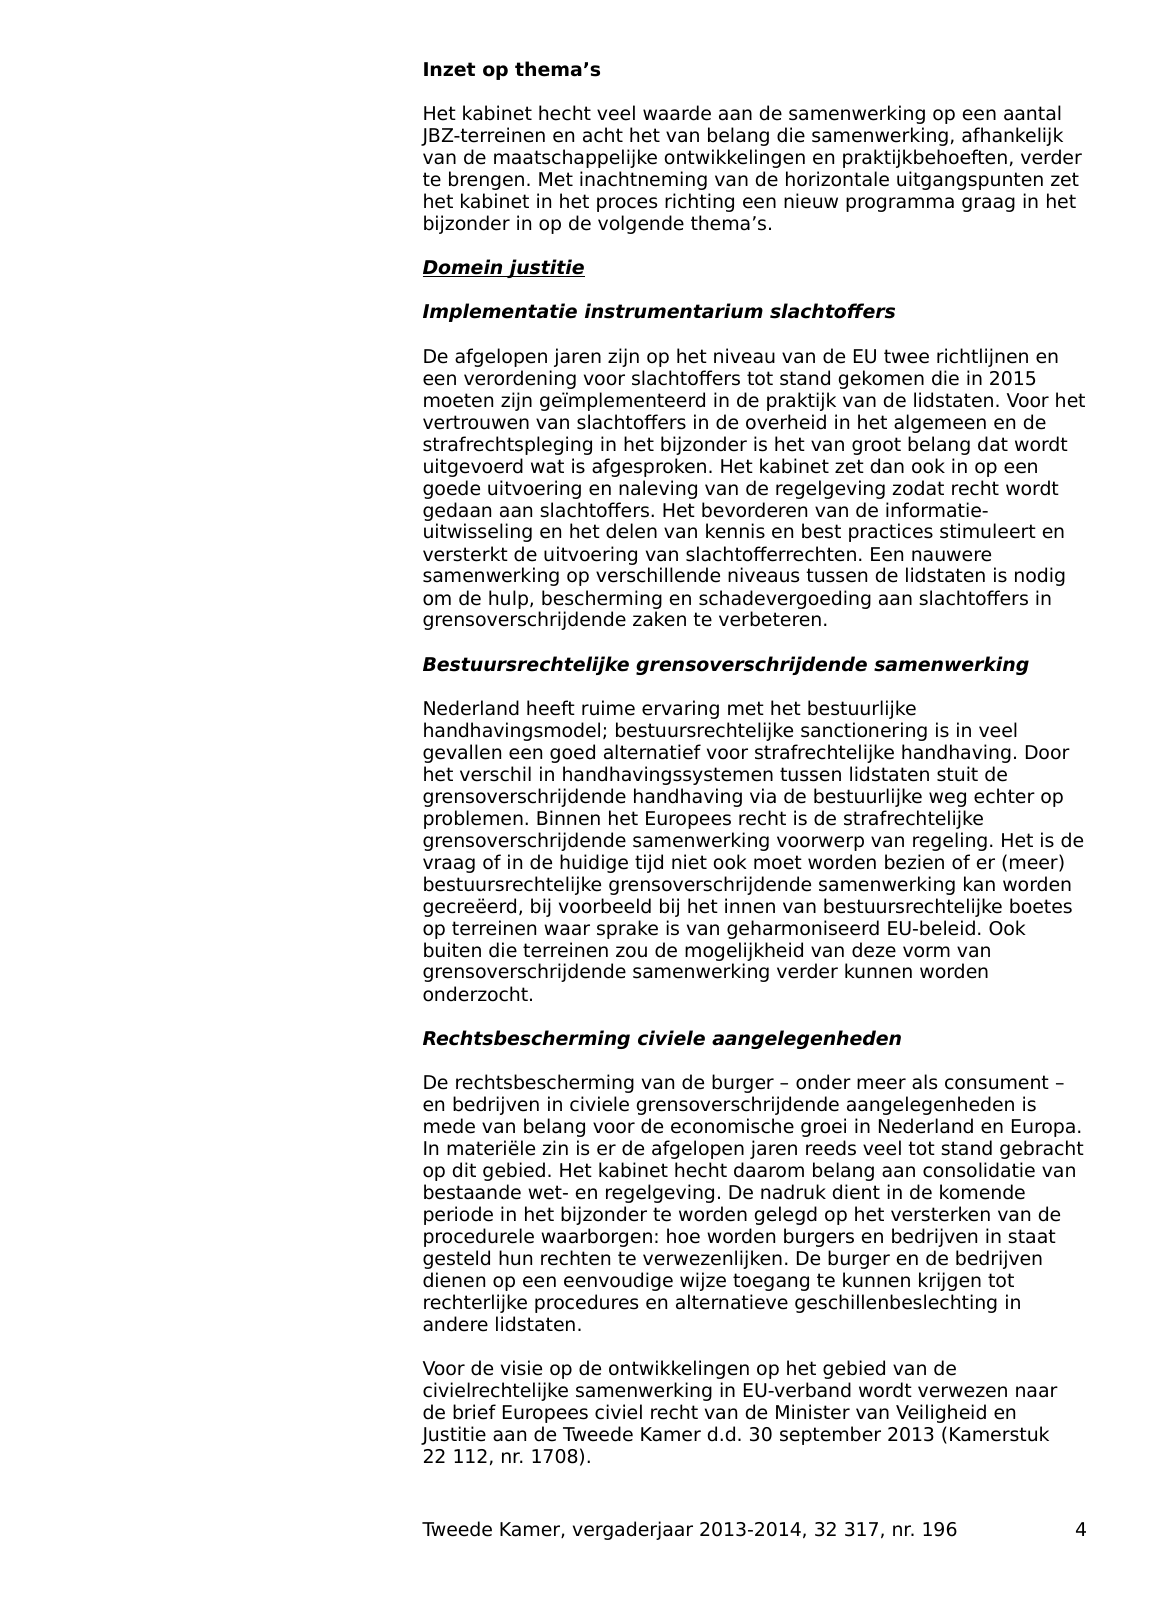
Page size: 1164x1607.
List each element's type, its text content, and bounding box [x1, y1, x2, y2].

subtitle Rechtsbescherming civiele aangelegenheden [422, 1028, 1087, 1049]
subtitle Bestuursrechtelijke grensoverschrijdende samenwerking [422, 653, 1087, 676]
text Voor de visie op de ontwikkelingen op het gebied van de civielrechtelijke samenwerking in EU-verband wordt verwezen naar de brief Europees civiel recht van de Minister van Veiligheid en Justitie aan de Tweede Kamer d.d. 30 september 2013 (Kamerstuk 22 112, nr. 1708). [422, 1358, 1087, 1468]
text De afgelopen jaren zijn op het niveau van de EU twee richtlijnen en een verordening voor slachtoffers tot stand gekomen die in 2015 moeten zijn geïmplementeerd in de praktijk van de lidstaten. Voor het vertrouwen van slachtoffers in de overheid in het algemeen en de strafrechtspleging in het bijzonder is het van groot belang dat wordt uitgevoerd wat is afgesproken. Het kabinet zet dan ook in op een goede uitvoering en naleving van de regelgeving zodat recht wordt gedaan aan slachtoffers. Het bevorderen van de informatie-uitwisseling en het delen van kennis en best practices stimuleert en versterkt de uitvoering van slachtofferrechten. Een nauwere samenwerking op verschillende niveaus tussen de lidstaten is nodig om de hulp, bescherming en schadevergoeding aan slachtoffers in grensoverschrijdende zaken te verbeteren. [422, 346, 1087, 631]
text De rechtsbescherming van de burger – onder meer als consument – en bedrijven in civiele grensoverschrijdende aangelegenheden is mede van belang voor de economische groei in Nederland en Europa. In materiële zin is er de afgelopen jaren reeds veel tot stand gebracht op dit gebied. Het kabinet hecht daarom belang aan consolidatie van bestaande wet- en regelgeving. De nadruk dient in de komende periode in het bijzonder te worden gelegd op het versterken van de procedurele waarborgen: hoe worden burgers en bedrijven in staat gesteld hun rechten te verwezenlijken. De burger en de bedrijven dienen op een eenvoudige wijze toegang te kunnen krijgen tot rechterlijke procedures en alternatieve geschillenbeslechting in andere lidstaten. [422, 1072, 1087, 1336]
text Nederland heeft ruime ervaring met het bestuurlijke handhavingsmodel; bestuursrechtelijke sanctionering is in veel gevallen een goed alternatief voor strafrechtelijke handhaving. Door het verschil in handhavingssystemen tussen lidstaten stuit de grensoverschrijdende handhaving via de bestuurlijke weg echter op problemen. Binnen het Europees recht is de strafrechtelijke grensoverschrijdende samenwerking voorwerp van regeling. Het is de vraag of in de huidige tijd niet ook moet worden bezien of er (meer) bestuursrechtelijke grensoverschrijdende samenwerking kan worden gecreëerd, bij voorbeeld bij het innen van bestuursrechtelijke boetes op terreinen waar sprake is van geharmoniseerd EU-beleid. Ook buiten die terreinen zou de mogelijkheid van deze vorm van grensoverschrijdende samenwerking verder kunnen worden onderzocht. [422, 698, 1087, 1005]
subtitle Domein justitie [422, 257, 1087, 279]
subtitle Inzet op thema’s [422, 59, 1087, 81]
subtitle Implementatie instrumentarium slachtoffers [422, 301, 1087, 323]
text Het kabinet hecht veel waarde aan de samenwerking op een aantal JBZ-terreinen en acht het van belang die samenwerking, afhankelijk van de maatschappelijke ontwikkelingen en praktijkbehoeften, verder te brengen. Met inachtneming van de horizontale uitgangspunten zet het kabinet in het proces richting een nieuw programma graag in het bijzonder in op de volgende thema’s. [422, 103, 1087, 235]
